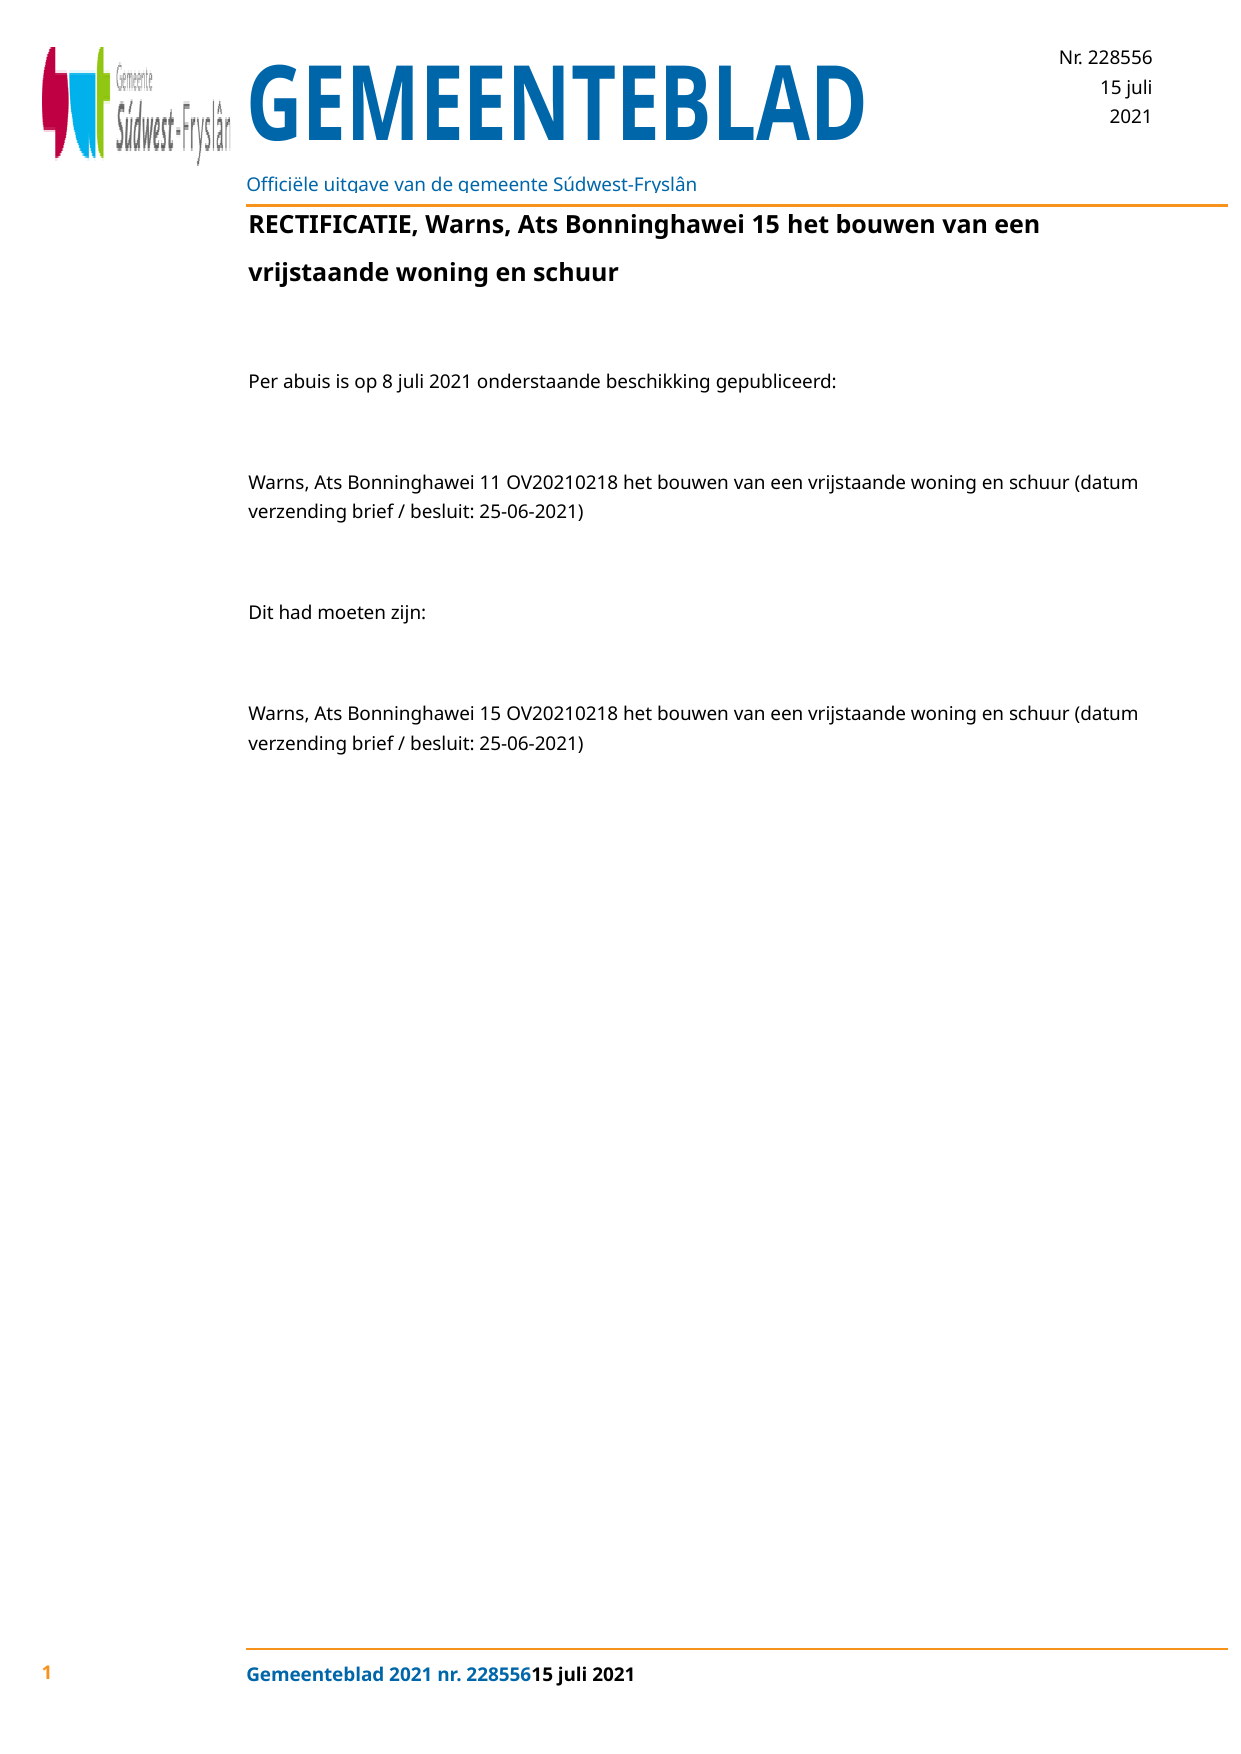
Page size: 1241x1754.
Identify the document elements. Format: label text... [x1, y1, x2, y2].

text Per abuis is op 8 juli 2021 onderstaande beschikking gepubliceerd: [248, 368, 1152, 394]
picture [41, 47, 231, 172]
text Warns, Ats Bonninghawei 15 OV20210218 het bouwen van een vrijstaande woning en schuur (datum verzending brief / besluit: 25-06-2021) [248, 700, 1152, 756]
text Dit had moeten zijn: [248, 599, 1152, 625]
text Warns, Ats Bonninghawei 11 OV20210218 het bouwen van een vrijstaande woning en schuur (datum verzending brief / besluit: 25-06-2021) [248, 469, 1152, 524]
text RECTIFICATIE, Warns, Ats Bonninghawei 15 het bouwen van een vrijstaande woning en schuur [248, 207, 1152, 288]
